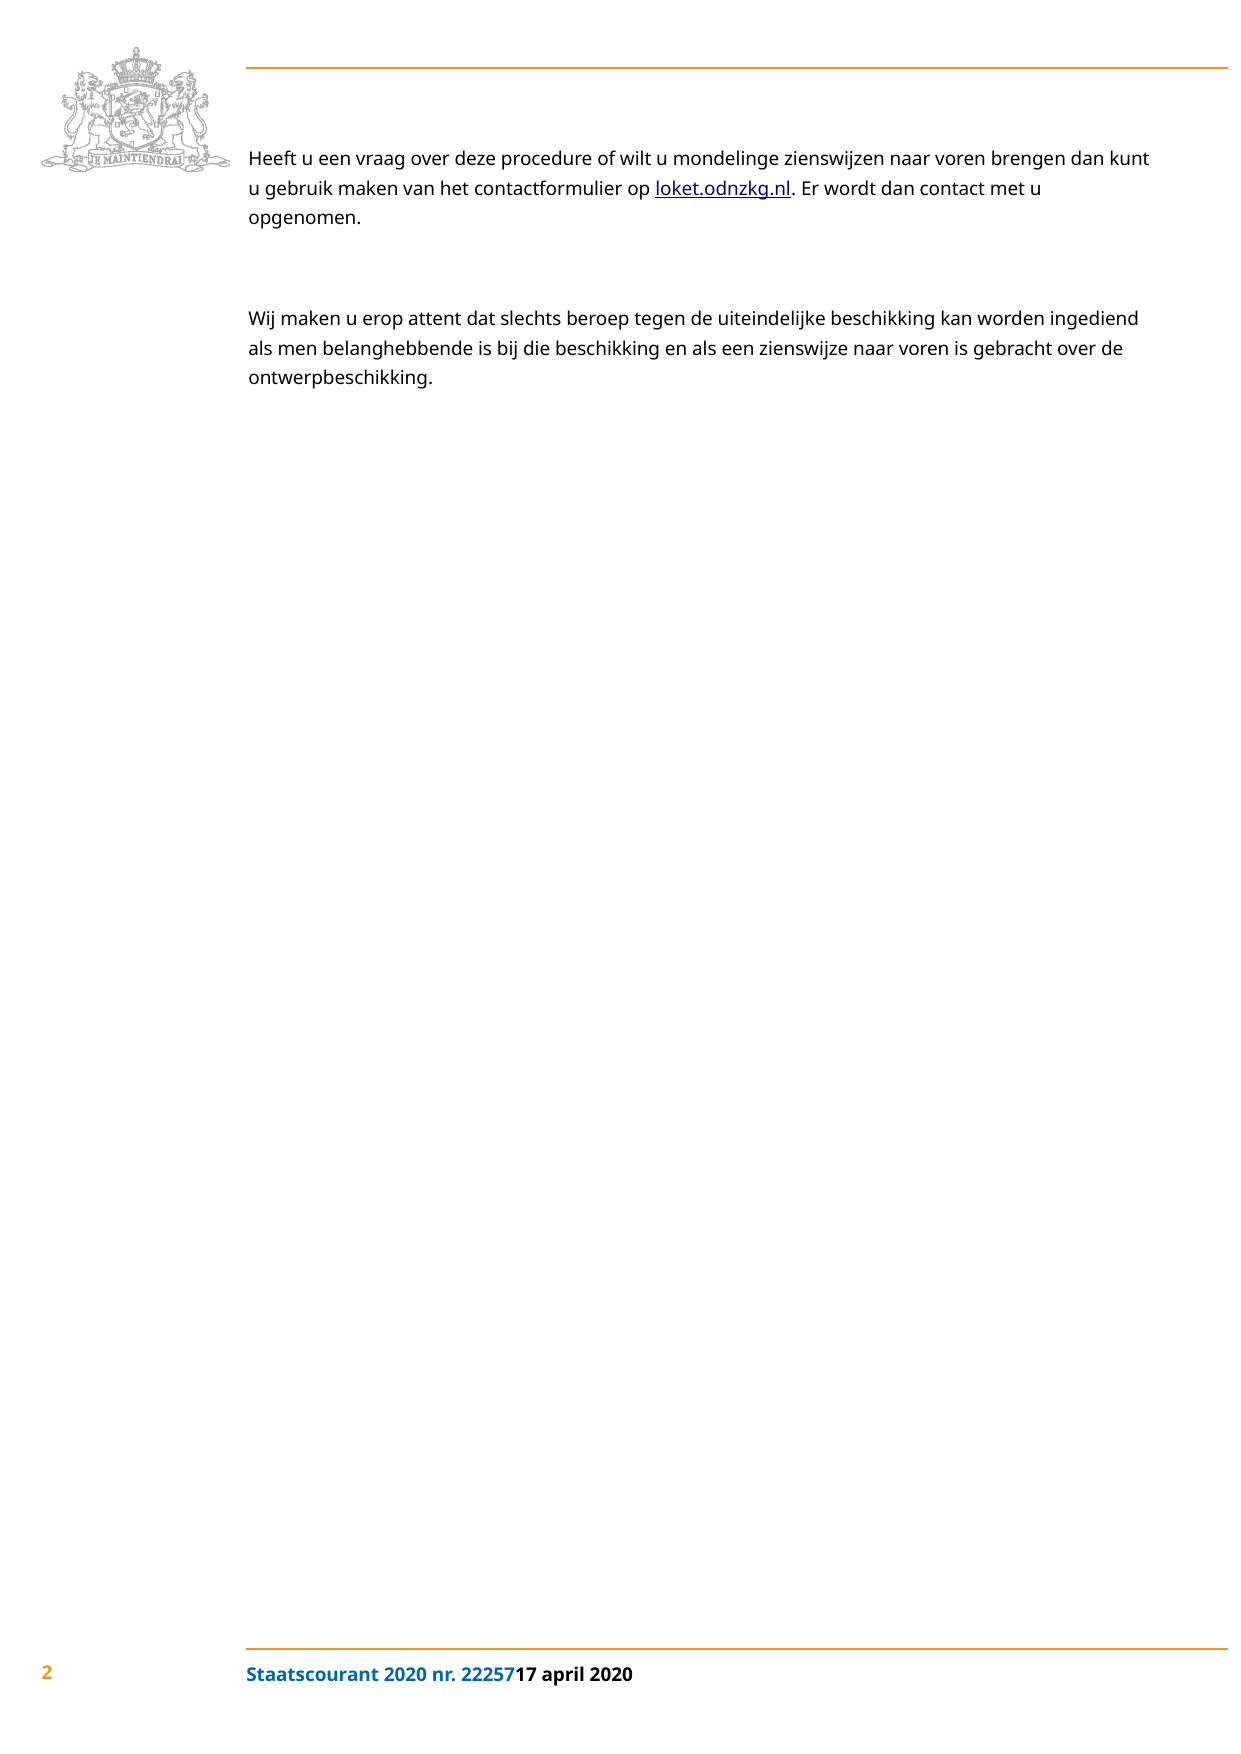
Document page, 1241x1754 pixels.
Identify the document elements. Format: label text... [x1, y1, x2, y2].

text Heeft u een vraag over deze procedure of wilt u mondelinge zienswijzen naar voren brengen dan kunt u gebruik maken van het contactformulier op loket.odnzkg.nl. Er wordt dan contact met u opgenomen. [248, 145, 1152, 230]
picture [41, 47, 231, 172]
text Wij maken u erop attent dat slechts beroep tegen de uiteindelijke beschikking kan worden ingediend als men belanghebbende is bij die beschikking en als een zienswijze naar voren is gebracht over de ontwerpbeschikking. [248, 305, 1152, 390]
